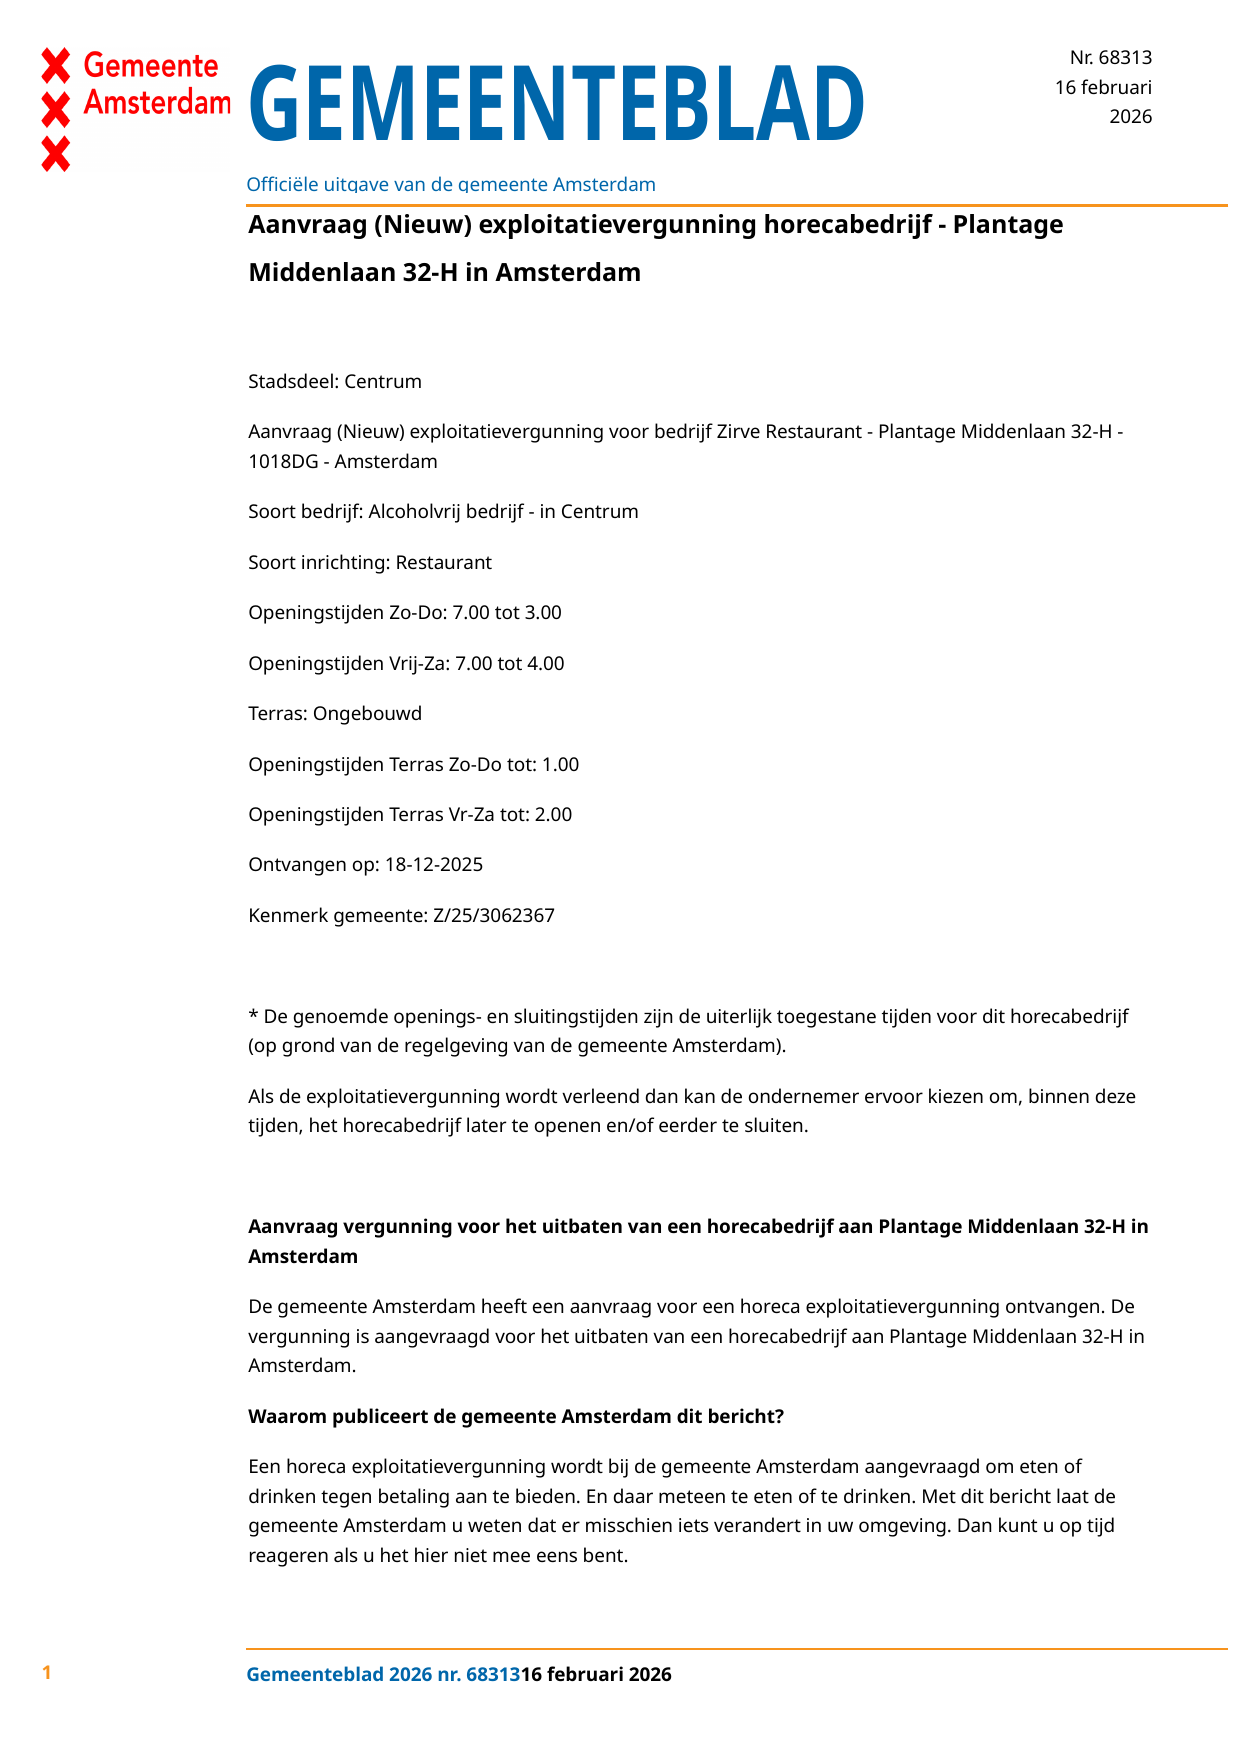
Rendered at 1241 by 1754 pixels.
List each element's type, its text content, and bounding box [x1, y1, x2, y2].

picture [41, 47, 231, 172]
text Waarom publiceert de gemeente Amsterdam dit bericht? [248, 1403, 1152, 1429]
text Stadsdeel: Centrum [248, 368, 1152, 394]
text Kenmerk gemeente: Z/25/3062367 [248, 902, 1152, 928]
text Openingstijden Terras Vr-Za tot: 2.00 [248, 801, 1152, 827]
text * De genoemde openings- en sluitingstijden zijn de uiterlijk toegestane tijden voor dit horecabedrijf (op grond van de regelgeving van de gemeente Amsterdam). [248, 1003, 1152, 1058]
text De gemeente Amsterdam heeft een aanvraag voor een horeca exploitatievergunning ontvangen. De vergunning is aangevraagd voor het uitbaten van een horecabedrijf aan Plantage Middenlaan 32-H in Amsterdam. [248, 1293, 1152, 1378]
text Terras: Ongebouwd [248, 700, 1152, 726]
text Als de exploitatievergunning wordt verleend dan kan de ondernemer ervoor kiezen om, binnen deze tijden, het horecabedrijf later te openen en/of eerder te sluiten. [248, 1083, 1152, 1138]
text Ontvangen op: 18-12-2025 [248, 852, 1152, 877]
text Openingstijden Zo-Do: 7.00 tot 3.00 [248, 599, 1152, 625]
text Soort inrichting: Restaurant [248, 549, 1152, 575]
text Soort bedrijf: Alcoholvrij bedrijf - in Centrum [248, 499, 1152, 524]
text Openingstijden Vrij-Za: 7.00 tot 4.00 [248, 650, 1152, 676]
text Een horeca exploitatievergunning wordt bij de gemeente Amsterdam aangevraagd om eten of drinken tegen betaling aan te bieden. En daar meteen te eten of te drinken. Met dit bericht laat de gemeente Amsterdam u weten dat er misschien iets verandert in uw omgeving. Dan kunt u op tijd reageren als u het hier niet mee eens bent. [248, 1453, 1152, 1568]
text Openingstijden Terras Zo-Do tot: 1.00 [248, 751, 1152, 777]
text Aanvraag vergunning voor het uitbaten van een horecabedrijf aan Plantage Middenlaan 32-H in Amsterdam [248, 1213, 1152, 1269]
text Aanvraag (Nieuw) exploitatievergunning voor bedrijf Zirve Restaurant - Plantage Middenlaan 32-H - 1018DG - Amsterdam [248, 419, 1152, 474]
text Aanvraag (Nieuw) exploitatievergunning horecabedrijf - Plantage Middenlaan 32-H in Amsterdam [248, 207, 1152, 288]
